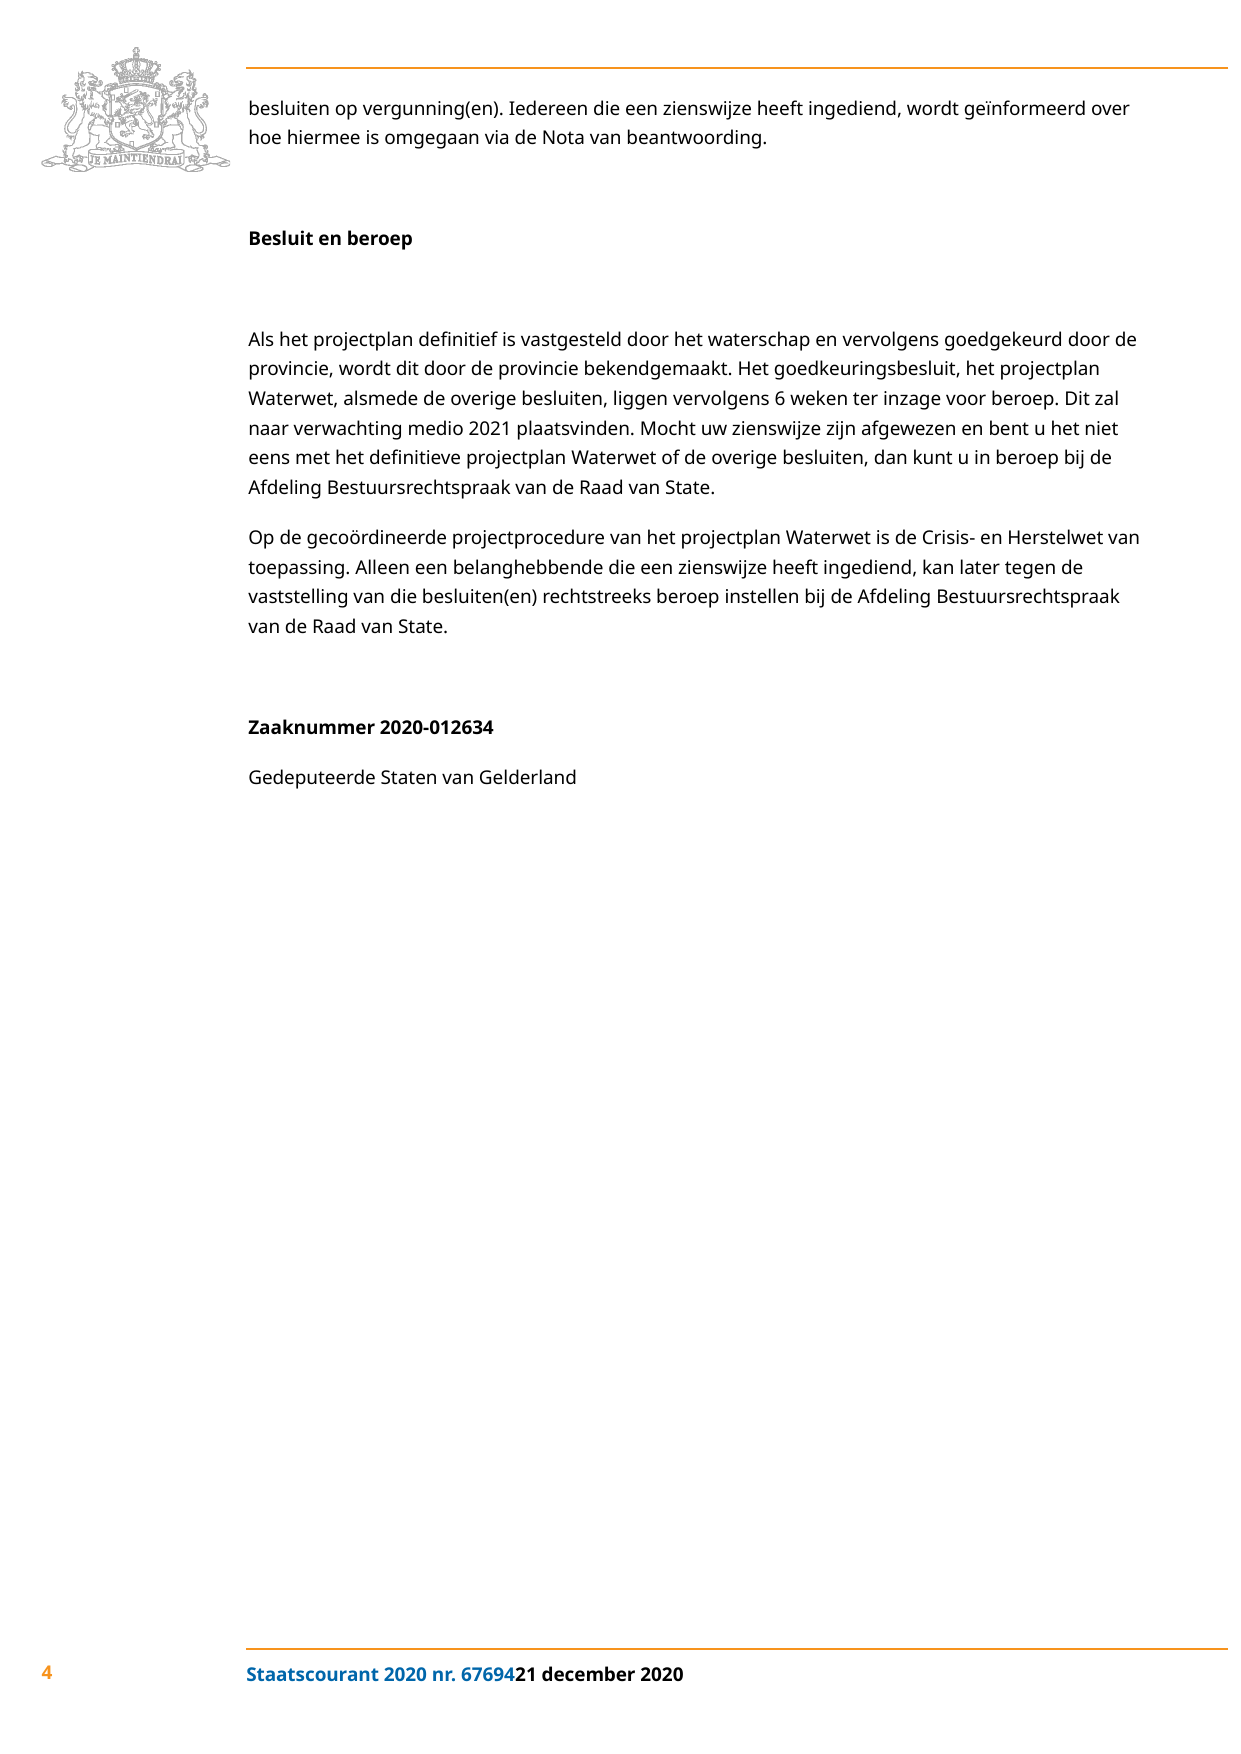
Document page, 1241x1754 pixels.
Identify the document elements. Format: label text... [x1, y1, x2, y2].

text Gedeputeerde Staten van Gelderland [248, 764, 1152, 790]
text Als het projectplan definitief is vastgesteld door het waterschap en vervolgens goedgekeurd door de provincie, wordt dit door de provincie bekendgemaakt. Het goedkeuringsbesluit, het projectplan Waterwet, alsmede de overige besluiten, liggen vervolgens 6 weken ter inzage voor beroep. Dit zal naar verwachting medio 2021 plaatsvinden. Mocht uw zienswijze zijn afgewezen en bent u het niet eens met het definitieve projectplan Waterwet of de overige besluiten, dan kunt u in beroep bij de Afdeling Bestuursrechtspraak van de Raad van State. [248, 326, 1152, 500]
text Op de gecoördineerde projectprocedure van het projectplan Waterwet is de Crisis- en Herstelwet van toepassing. Alleen een belanghebbende die een zienswijze heeft ingediend, kan later tegen de vaststelling van die besluiten(en) rechtstreeks beroep instellen bij de Afdeling Bestuursrechtspraak van de Raad van State. [248, 524, 1152, 639]
text besluiten op vergunning(en). Iedereen die een zienswijze heeft ingediend, wordt geïnformeerd over hoe hiermee is omgegaan via de Nota van beantwoording. [248, 95, 1152, 150]
text Zaaknummer 2020-012634 [248, 714, 1152, 740]
picture [41, 47, 231, 172]
text Besluit en beroep [248, 225, 1152, 251]
